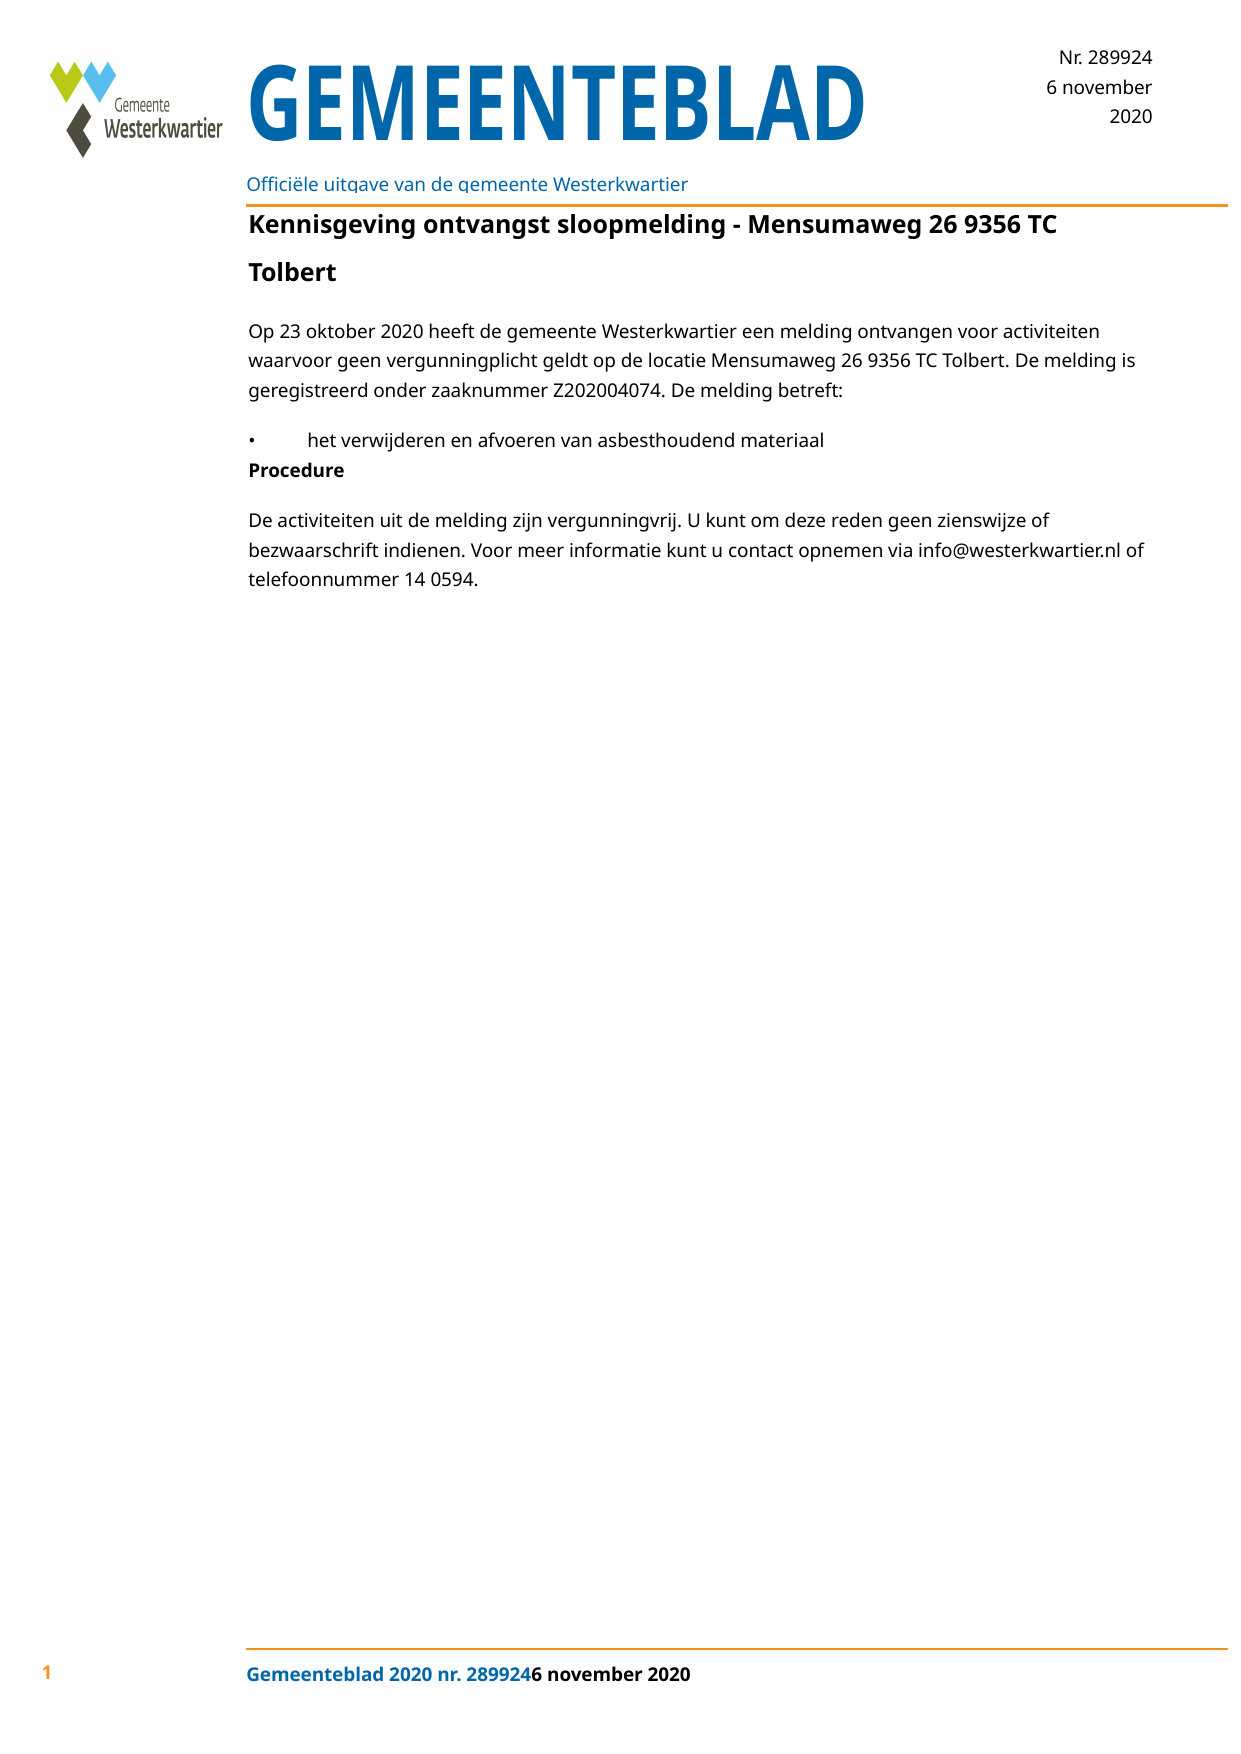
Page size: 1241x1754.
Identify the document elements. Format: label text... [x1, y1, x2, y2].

text Procedure [248, 457, 1152, 483]
text De activiteiten uit de melding zijn vergunningvrij. U kunt om deze reden geen zienswijze of bezwaarschrift indienen. Voor meer informatie kunt u contact opnemen via info@westerkwartier.nl of telefoonnummer 14 0594. [248, 507, 1152, 592]
text Op 23 oktober 2020 heeft de gemeente Westerkwartier een melding ontvangen voor activiteiten waarvoor geen vergunningplicht geldt op de locatie Mensumaweg 26 9356 TC Tolbert. De melding is geregistreerd onder zaaknummer Z202004074. De melding betreft: [248, 318, 1152, 403]
text Kennisgeving ontvangst sloopmelding - Mensumaweg 26 9356 TC Tolbert [248, 207, 1152, 288]
list het verwijderen en afvoeren van asbesthoudend materiaal [248, 427, 1152, 453]
picture [41, 47, 231, 172]
